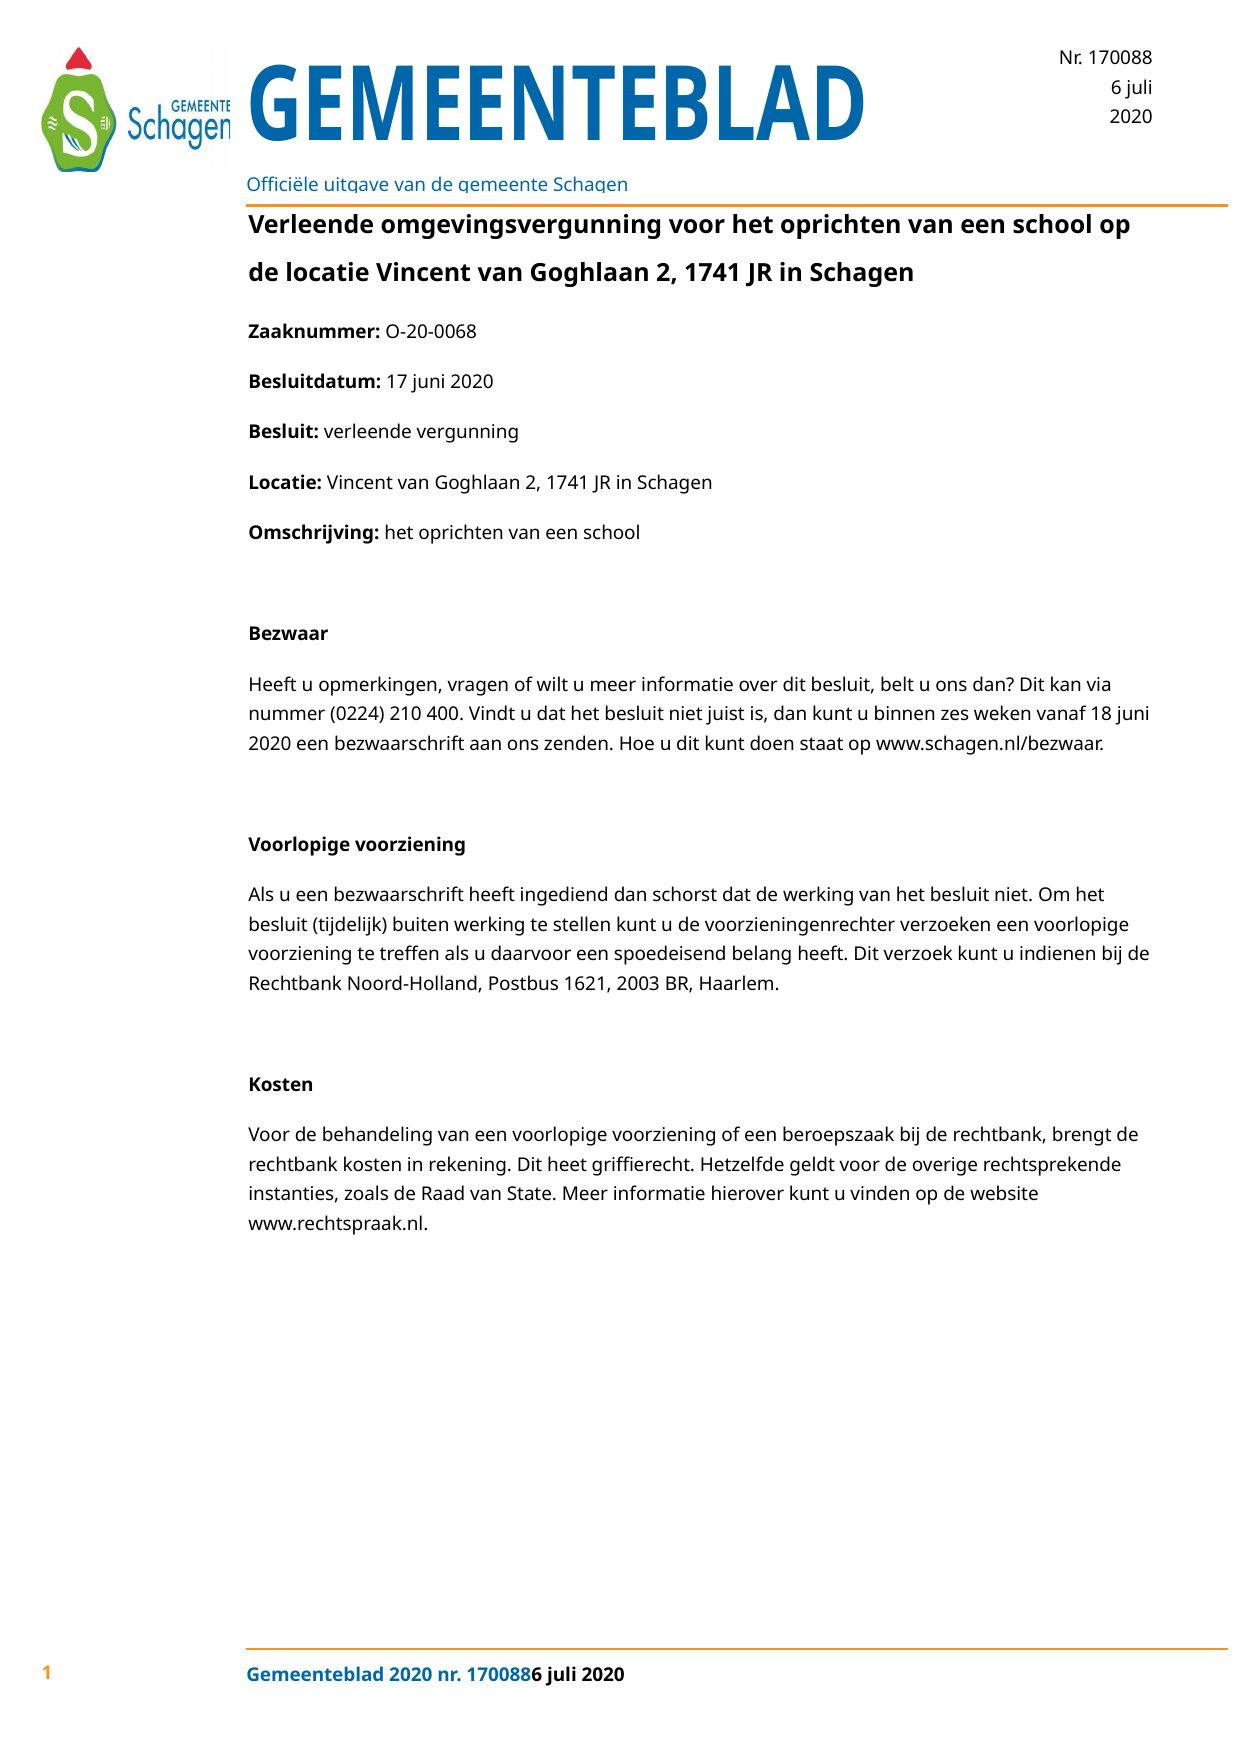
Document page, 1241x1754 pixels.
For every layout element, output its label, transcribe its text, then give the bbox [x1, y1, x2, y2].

text Kosten [248, 1071, 1152, 1097]
picture [41, 47, 231, 172]
text Locatie: Vincent van Goghlaan 2, 1741 JR in Schagen [248, 469, 1152, 495]
text Besluitdatum: 17 juni 2020 [248, 368, 1152, 394]
text Verleende omgevingsvergunning voor het oprichten van een school op de locatie Vincent van Goghlaan 2, 1741 JR in Schagen [248, 207, 1152, 288]
text Besluit: verleende vergunning [248, 419, 1152, 444]
text Bezwaar [248, 620, 1152, 646]
text Voorlopige voorziening [248, 831, 1152, 857]
text Als u een bezwaarschrift heeft ingediend dan schorst dat de werking van het besluit niet. Om het besluit (tijdelijk) buiten werking te stellen kunt u de voorzieningenrechter verzoeken een voorlopige voorziening te treffen als u daarvoor een spoedeisend belang heeft. Dit verzoek kunt u indienen bij de Rechtbank Noord-Holland, Postbus 1621, 2003 BR, Haarlem. [248, 881, 1152, 996]
text Heeft u opmerkingen, vragen of wilt u meer informatie over dit besluit, belt u ons dan? Dit kan via nummer (0224) 210 400. Vindt u dat het besluit niet juist is, dan kunt u binnen zes weken vanaf 18 juni 2020 een bezwaarschrift aan ons zenden. Hoe u dit kunt doen staat op www.schagen.nl/bezwaar. [248, 671, 1152, 756]
text Zaaknummer: O-20-0068 [248, 318, 1152, 344]
text Voor de behandeling van een voorlopige voorziening of een beroepszaak bij de rechtbank, brengt de rechtbank kosten in rekening. Dit heet griffierecht. Hetzelfde geldt voor de overige rechtsprekende instanties, zoals de Raad van State. Meer informatie hierover kunt u vinden op de website www.rechtspraak.nl. [248, 1121, 1152, 1236]
text Omschrijving: het oprichten van een school [248, 519, 1152, 545]
